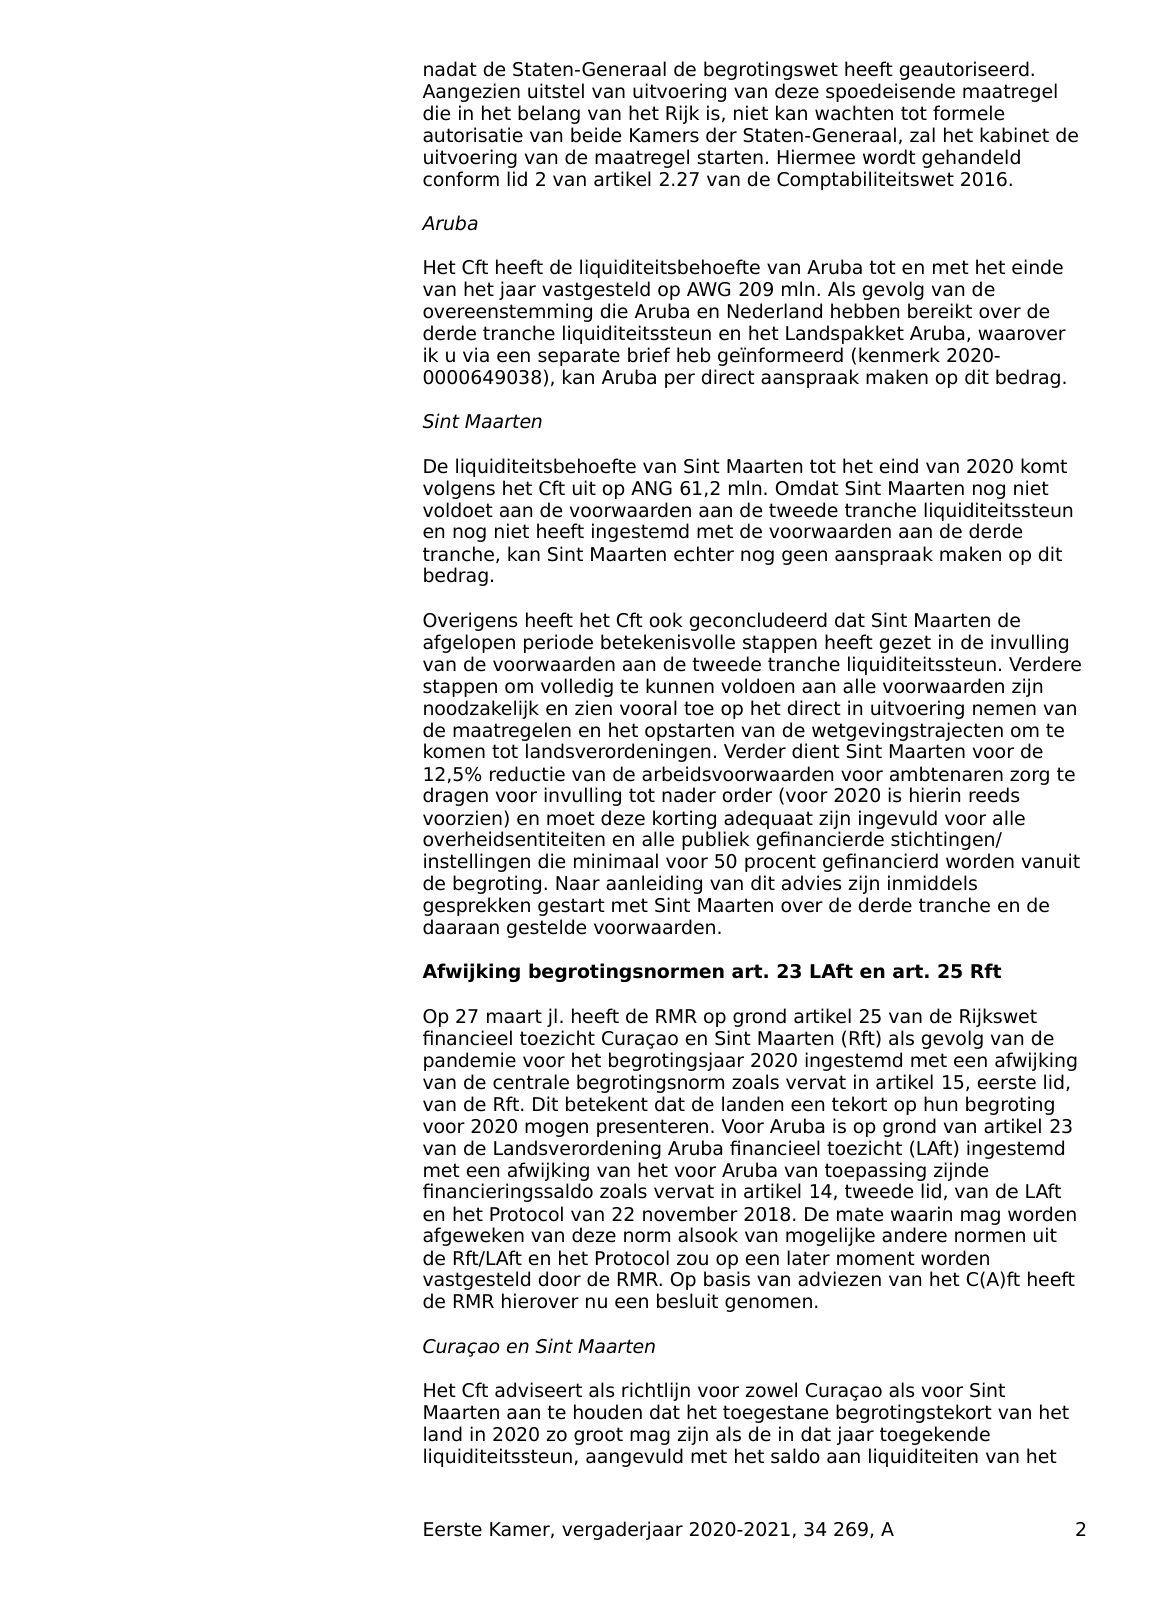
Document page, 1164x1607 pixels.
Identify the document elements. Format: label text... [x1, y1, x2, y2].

text De liquiditeitsbehoefte van Sint Maarten tot het eind van 2020 komt volgens het Cft uit op ANG 61,2 mln. Omdat Sint Maarten nog niet voldoet aan de voorwaarden aan de tweede tranche liquiditeitssteun en nog niet heeft ingestemd met de voorwaarden aan de derde tranche, kan Sint Maarten echter nog geen aanspraak maken op dit bedrag. [422, 456, 1087, 587]
text Het Cft adviseert als richtlijn voor zowel Curaçao als voor Sint Maarten aan te houden dat het toegestane begrotingstekort van het land in 2020 zo groot mag zijn als de in dat jaar toegekende liquiditeitssteun, aangevuld met het saldo aan liquiditeiten van het [422, 1380, 1087, 1468]
text Overigens heeft het Cft ook geconcludeerd dat Sint Maarten de afgelopen periode betekenisvolle stappen heeft gezet in de invulling van de voorwaarden aan de tweede tranche liquiditeitssteun. Verdere stappen om volledig te kunnen voldoen aan alle voorwaarden zijn noodzakelijk en zien vooral toe op het direct in uitvoering nemen van de maatregelen en het opstarten van de wetgevingstrajecten om te komen tot landsverordeningen. Verder dient Sint Maarten voor de 12,5% reductie van de arbeidsvoorwaarden voor ambtenaren zorg te dragen voor invulling tot nader order (voor 2020 is hierin reeds voorzien) en moet deze korting adequaat zijn ingevuld voor alle overheidsentiteiten en alle publiek gefinancierde stichtingen/ instellingen die minimaal voor 50 procent gefinancierd worden vanuit de begroting. Naar aanleiding van dit advies zijn inmiddels gesprekken gestart met Sint Maarten over de derde tranche en de daaraan gestelde voorwaarden. [422, 609, 1087, 939]
subtitle Afwijking begrotingsnormen art. 23 LAft en art. 25 Rft [422, 961, 1087, 983]
subtitle Sint Maarten [422, 411, 1087, 433]
subtitle Aruba [422, 213, 1087, 235]
text Het Cft heeft de liquiditeitsbehoefte van Aruba tot en met het einde van het jaar vastgesteld op AWG 209 mln. Als gevolg van de overeenstemming die Aruba en Nederland hebben bereikt over de derde tranche liquiditeitssteun en het Landspakket Aruba, waarover ik u via een separate brief heb geïnformeerd (kenmerk 2020-0000649038), kan Aruba per direct aanspraak maken op dit bedrag. [422, 257, 1087, 389]
text Op 27 maart jl. heeft de RMR op grond artikel 25 van de Rijkswet financieel toezicht Curaçao en Sint Maarten (Rft) als gevolg van de pandemie voor het begrotingsjaar 2020 ingestemd met een afwijking van de centrale begrotingsnorm zoals vervat in artikel 15, eerste lid, van de Rft. Dit betekent dat de landen een tekort op hun begroting voor 2020 mogen presenteren. Voor Aruba is op grond van artikel 23 van de Landsverordening Aruba financieel toezicht (LAft) ingestemd met een afwijking van het voor Aruba van toepassing zijnde financieringssaldo zoals vervat in artikel 14, tweede lid, van de LAft en het Protocol van 22 november 2018. De mate waarin mag worden afgeweken van deze norm alsook van mogelijke andere normen uit de Rft/LAft en het Protocol zou op een later moment worden vastgesteld door de RMR. Op basis van adviezen van het C(A)ft heeft de RMR hierover nu een besluit genomen. [422, 1006, 1087, 1313]
subtitle Curaçao en Sint Maarten [422, 1336, 1087, 1357]
text nadat de Staten-Generaal de begrotingswet heeft geautoriseerd. Aangezien uitstel van uitvoering van deze spoedeisende maatregel die in het belang van het Rijk is, niet kan wachten tot formele autorisatie van beide Kamers der Staten-Generaal, zal het kabinet de uitvoering van de maatregel starten. Hiermee wordt gehandeld conform lid 2 van artikel 2.27 van de Comptabiliteitswet 2016. [422, 59, 1087, 191]
